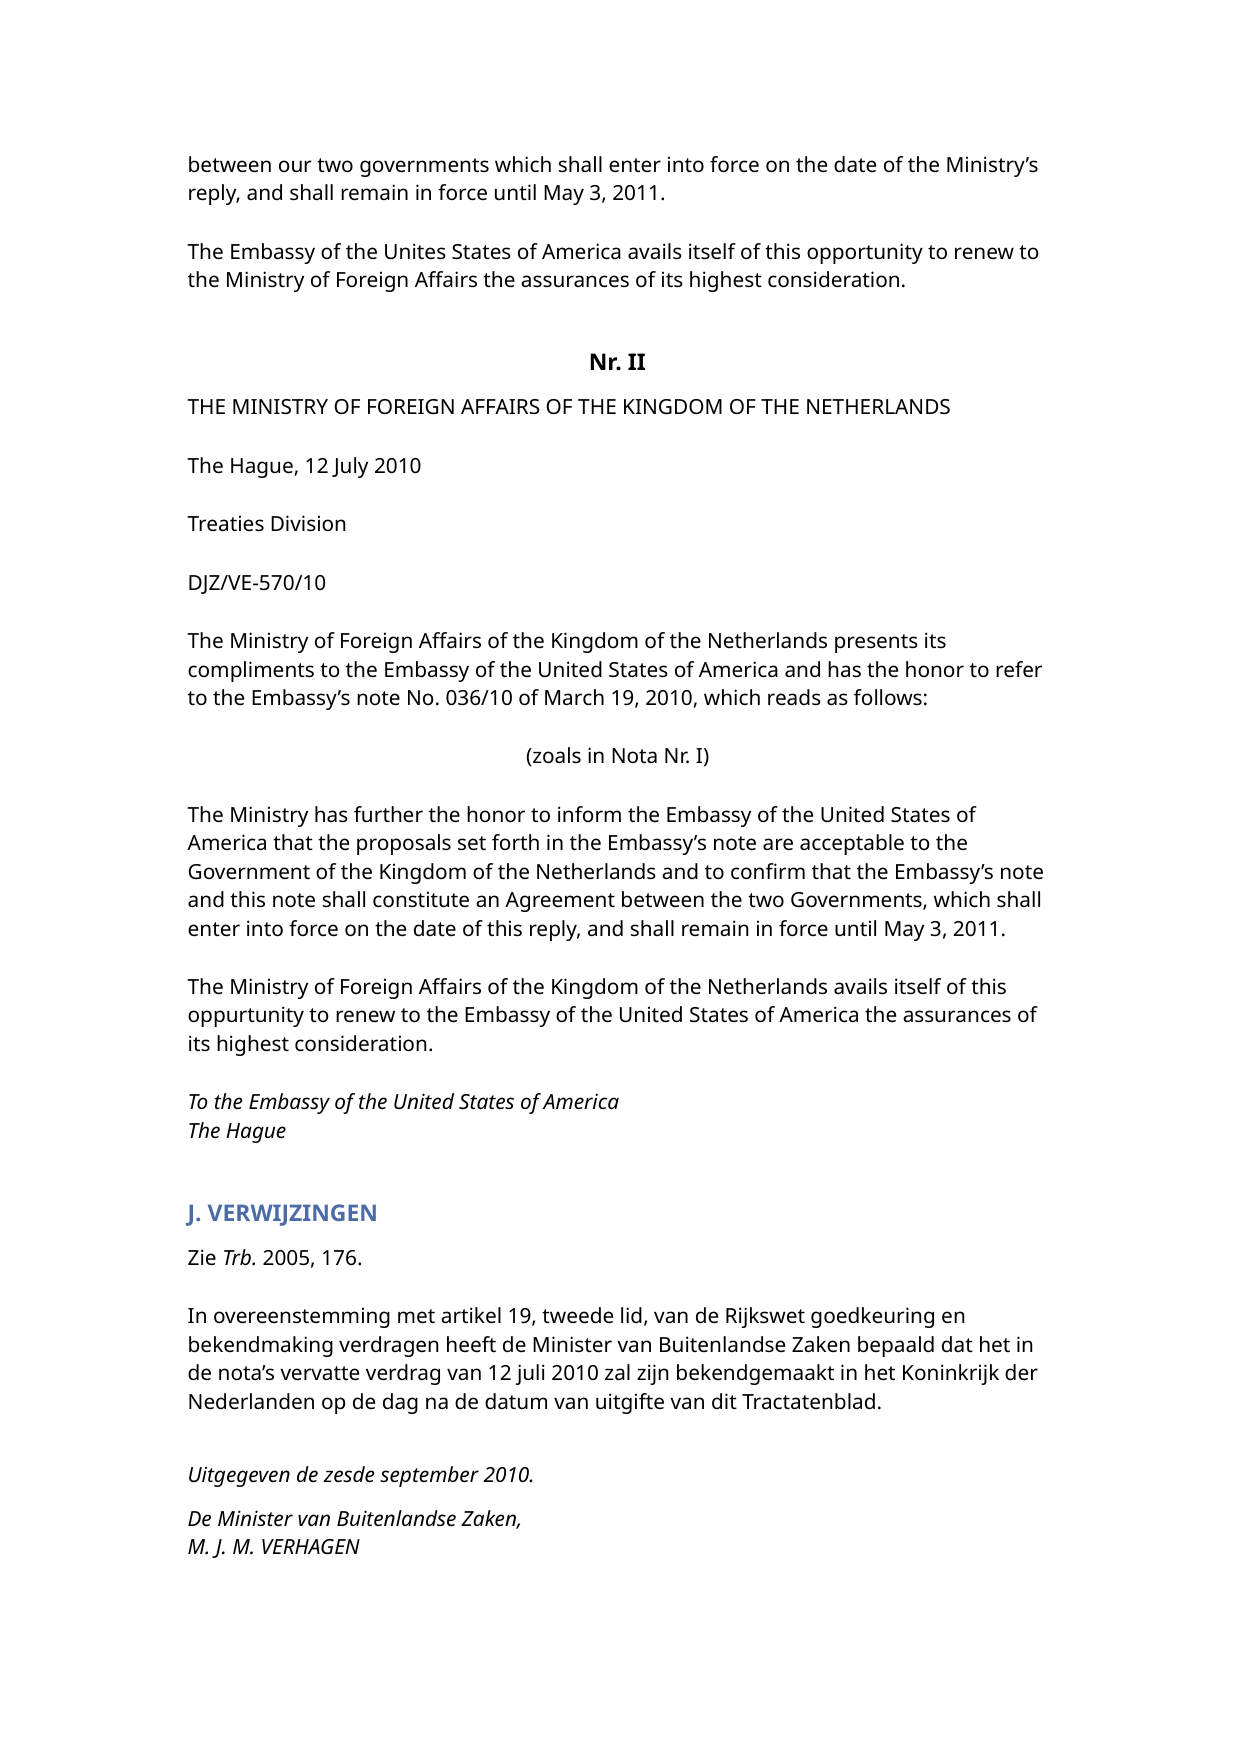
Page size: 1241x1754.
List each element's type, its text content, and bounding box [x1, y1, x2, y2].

text THE MINISTRY OF FOREIGN AFFAIRS OF THE KINGDOM OF THE NETHERLANDS [187, 392, 1053, 421]
subtitle J. VERWIJZINGEN [187, 1197, 1053, 1228]
text The Hague, 12 July 2010 [187, 451, 1053, 479]
text between our two governments which shall enter into force on the date of the Ministry’s reply, and shall remain in force until May 3, 2011. [187, 150, 1053, 207]
text The Embassy of the Unites States of America avails itself of this opportunity to renew to the Ministry of Foreign Affairs the assurances of its highest consideration. [187, 237, 1053, 294]
text The Ministry of Foreign Affairs of the Kingdom of the Netherlands presents its compliments to the Embassy of the United States of America and has the honor to refer to the Embassy’s note No. 036/10 of March 19, 2010, which reads as follows: [187, 626, 1053, 712]
text M. J. M. VERHAGEN [187, 1532, 1053, 1561]
text DJZ/VE-570/10 [187, 568, 1053, 596]
subtitle Nr. II [187, 346, 1053, 377]
text Uitgegeven de zesde september 2010. [187, 1460, 1053, 1489]
text The Ministry of Foreign Affairs of the Kingdom of the Netherlands avails itself of this oppurtunity to renew to the Embassy of the United States of America the assurances of its highest consideration. [187, 972, 1053, 1057]
text In overeenstemming met artikel 19, tweede lid, van de Rijkswet goedkeuring en bekendmaking verdragen heeft de Minister van Buitenlandse Zaken bepaald dat het in de nota’s vervatte verdrag van 12 juli 2010 zal zijn bekendgemaakt in het Koninkrijk der Nederlanden op de dag na de datum van uitgifte van dit Tractatenblad. [187, 1302, 1053, 1415]
text Zie Trb. 2005, 176. [187, 1243, 1053, 1272]
text The Hague [187, 1116, 1053, 1144]
text The Ministry has further the honor to inform the Embassy of the United States of America that the proposals set forth in the Embassy’s note are acceptable to the Government of the Kingdom of the Netherlands and to confirm that the Embassy’s note and this note shall constitute an Agreement between the two Governments, which shall enter into force on the date of this reply, and shall remain in force until May 3, 2011. [187, 800, 1053, 942]
text De Minister van Buitenlandse Zaken, [187, 1504, 1053, 1532]
text Treaties Division [187, 509, 1053, 538]
text (zoals in Nota Nr. I) [187, 742, 1053, 770]
text To the Embassy of the United States of America [187, 1087, 1053, 1116]
